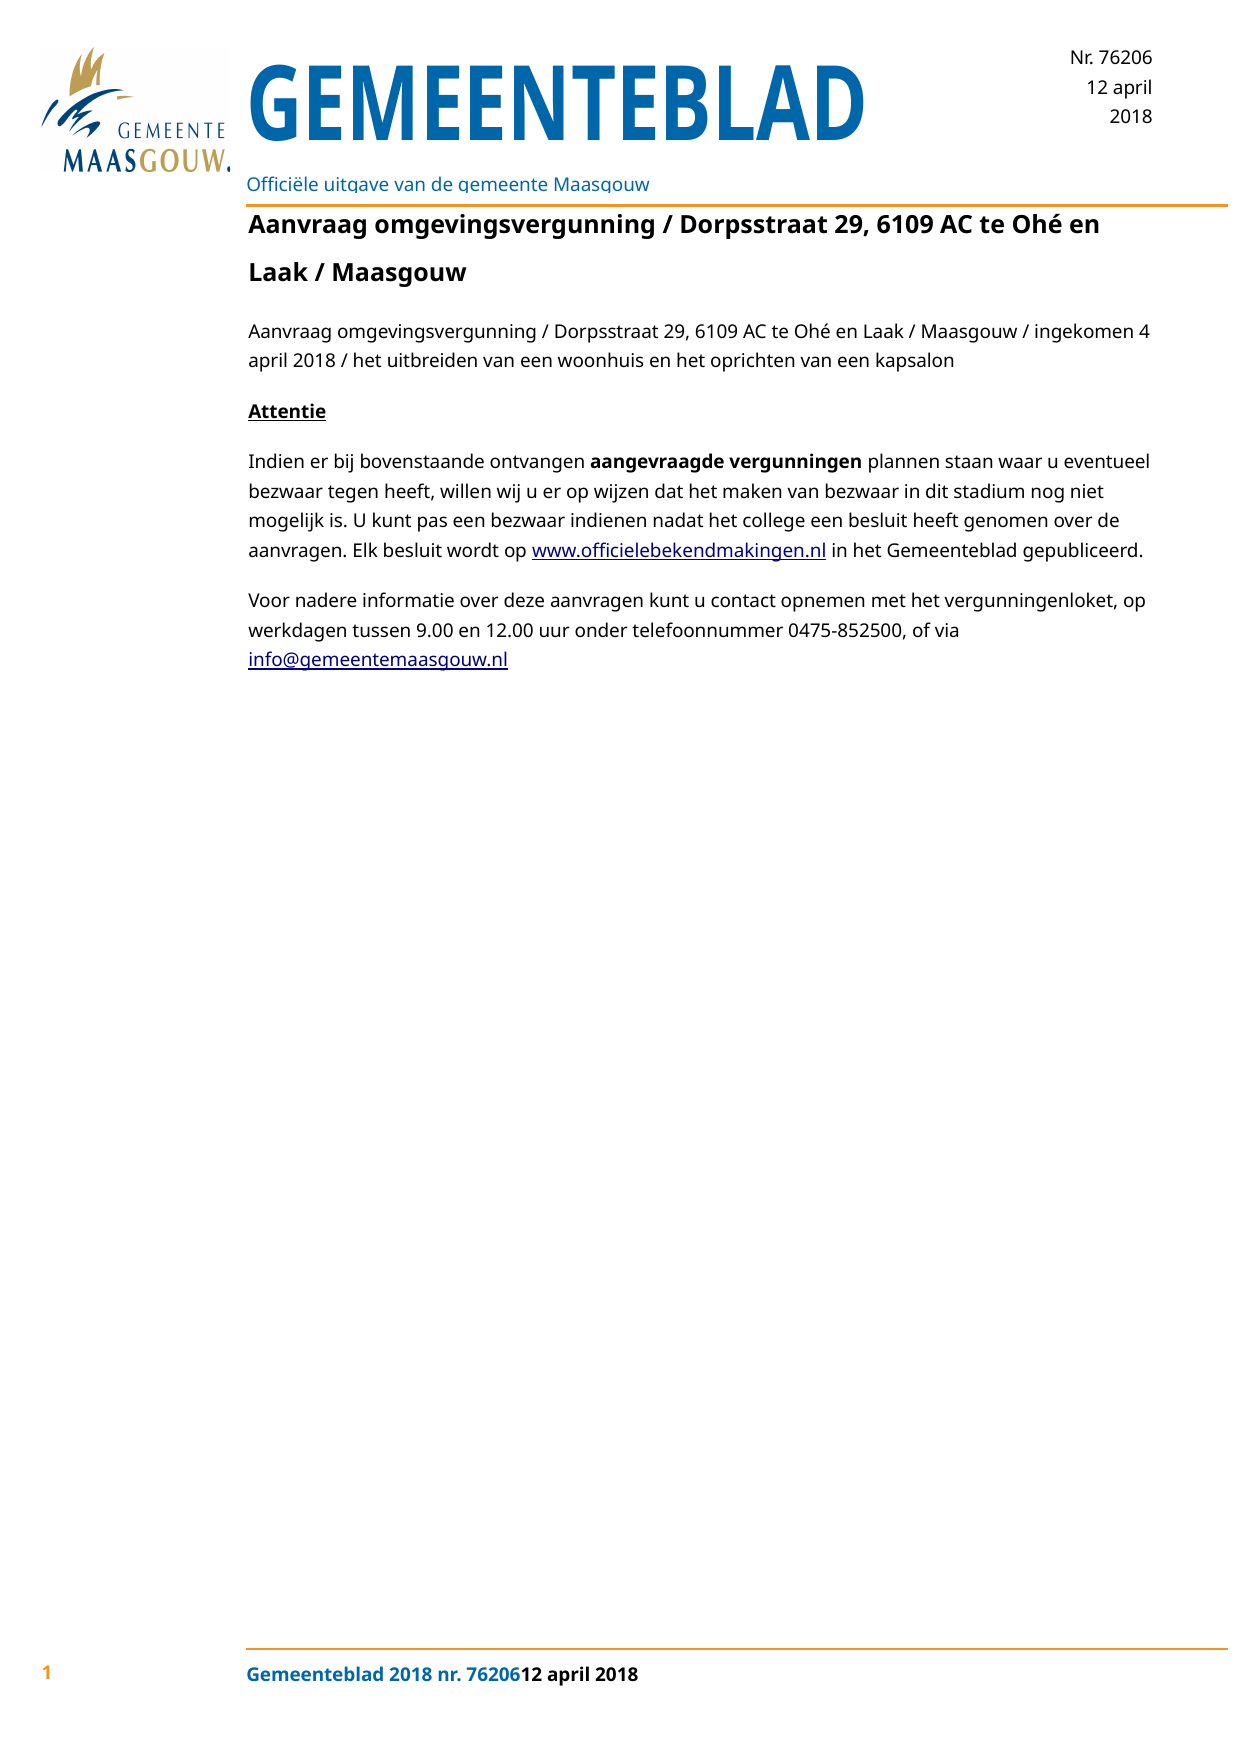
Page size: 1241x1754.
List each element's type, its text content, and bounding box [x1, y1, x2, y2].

text Indien er bij bovenstaande ontvangen aangevraagde vergunningen plannen staan waar u eventueel bezwaar tegen heeft, willen wij u er op wijzen dat het maken van bezwaar in dit stadium nog niet mogelijk is. U kunt pas een bezwaar indienen nadat het college een besluit heeft genomen over de aanvragen. Elk besluit wordt op www.officielebekendmakingen.nl in het Gemeenteblad gepubliceerd. [248, 448, 1152, 563]
picture [41, 47, 231, 172]
text Aanvraag omgevingsvergunning / Dorpsstraat 29, 6109 AC te Ohé en Laak / Maasgouw [248, 207, 1152, 288]
text Attentie [248, 398, 1152, 424]
text Aanvraag omgevingsvergunning / Dorpsstraat 29, 6109 AC te Ohé en Laak / Maasgouw / ingekomen 4 april 2018 / het uitbreiden van een woonhuis en het oprichten van een kapsalon [248, 318, 1152, 373]
text Voor nadere informatie over deze aanvragen kunt u contact opnemen met het vergunningenloket, op werkdagen tussen 9.00 en 12.00 uur onder telefoonnummer 0475-852500, of via info@gemeentemaasgouw.nl [248, 587, 1152, 672]
